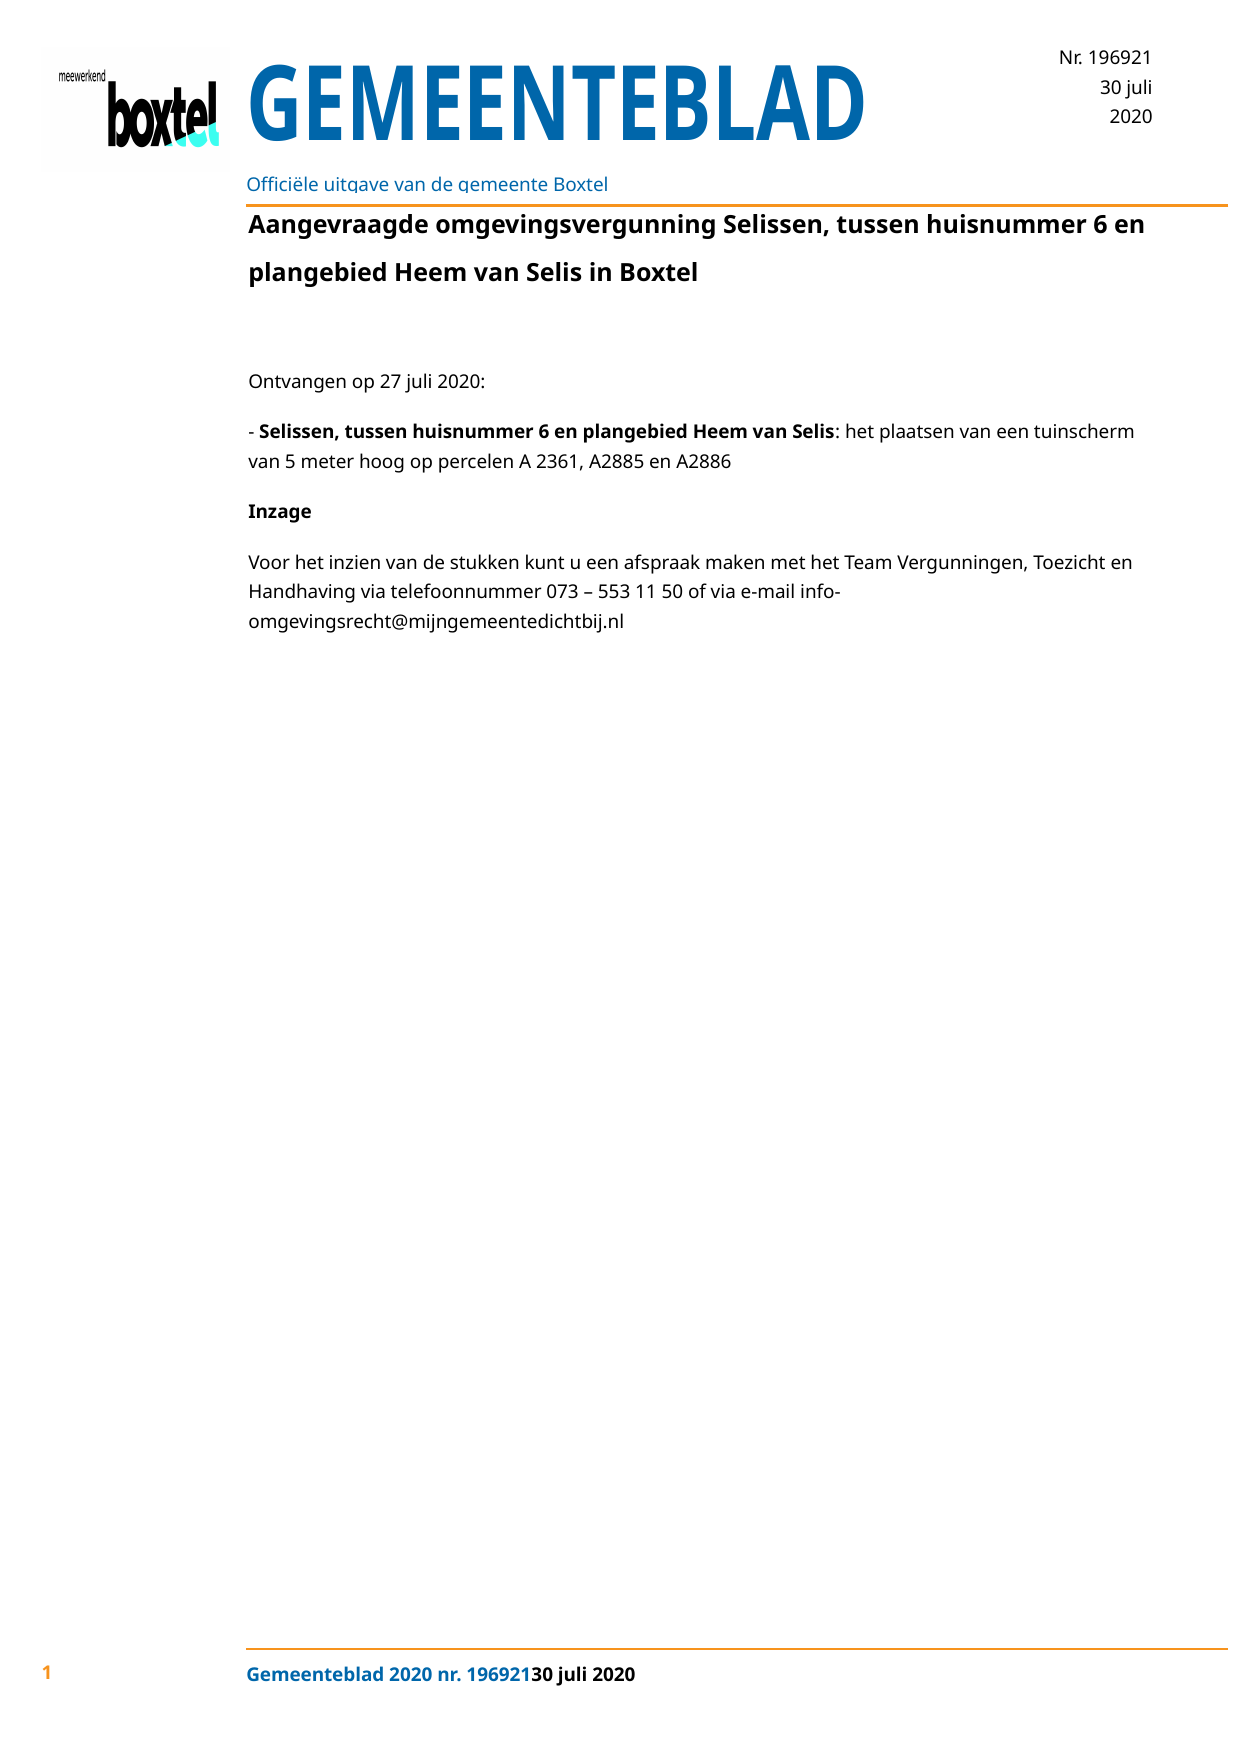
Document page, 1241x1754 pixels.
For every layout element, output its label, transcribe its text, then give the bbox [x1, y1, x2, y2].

text Ontvangen op 27 juli 2020: [248, 368, 1152, 394]
text Inzage [248, 499, 1152, 524]
text Voor het inzien van de stukken kunt u een afspraak maken met het Team Vergunningen, Toezicht en Handhaving via telefoonnummer 073 – 553 11 50 of via e-mail info-omgevingsrecht@mijngemeentedichtbij.nl [248, 549, 1152, 634]
text Aangevraagde omgevingsvergunning Selissen, tussen huisnummer 6 en plangebied Heem van Selis in Boxtel [248, 207, 1152, 288]
picture [41, 47, 231, 172]
text - Selissen, tussen huisnummer 6 en plangebied Heem van Selis: het plaatsen van een tuinscherm van 5 meter hoog op percelen A 2361, A2885 en A2886 [248, 419, 1152, 474]
